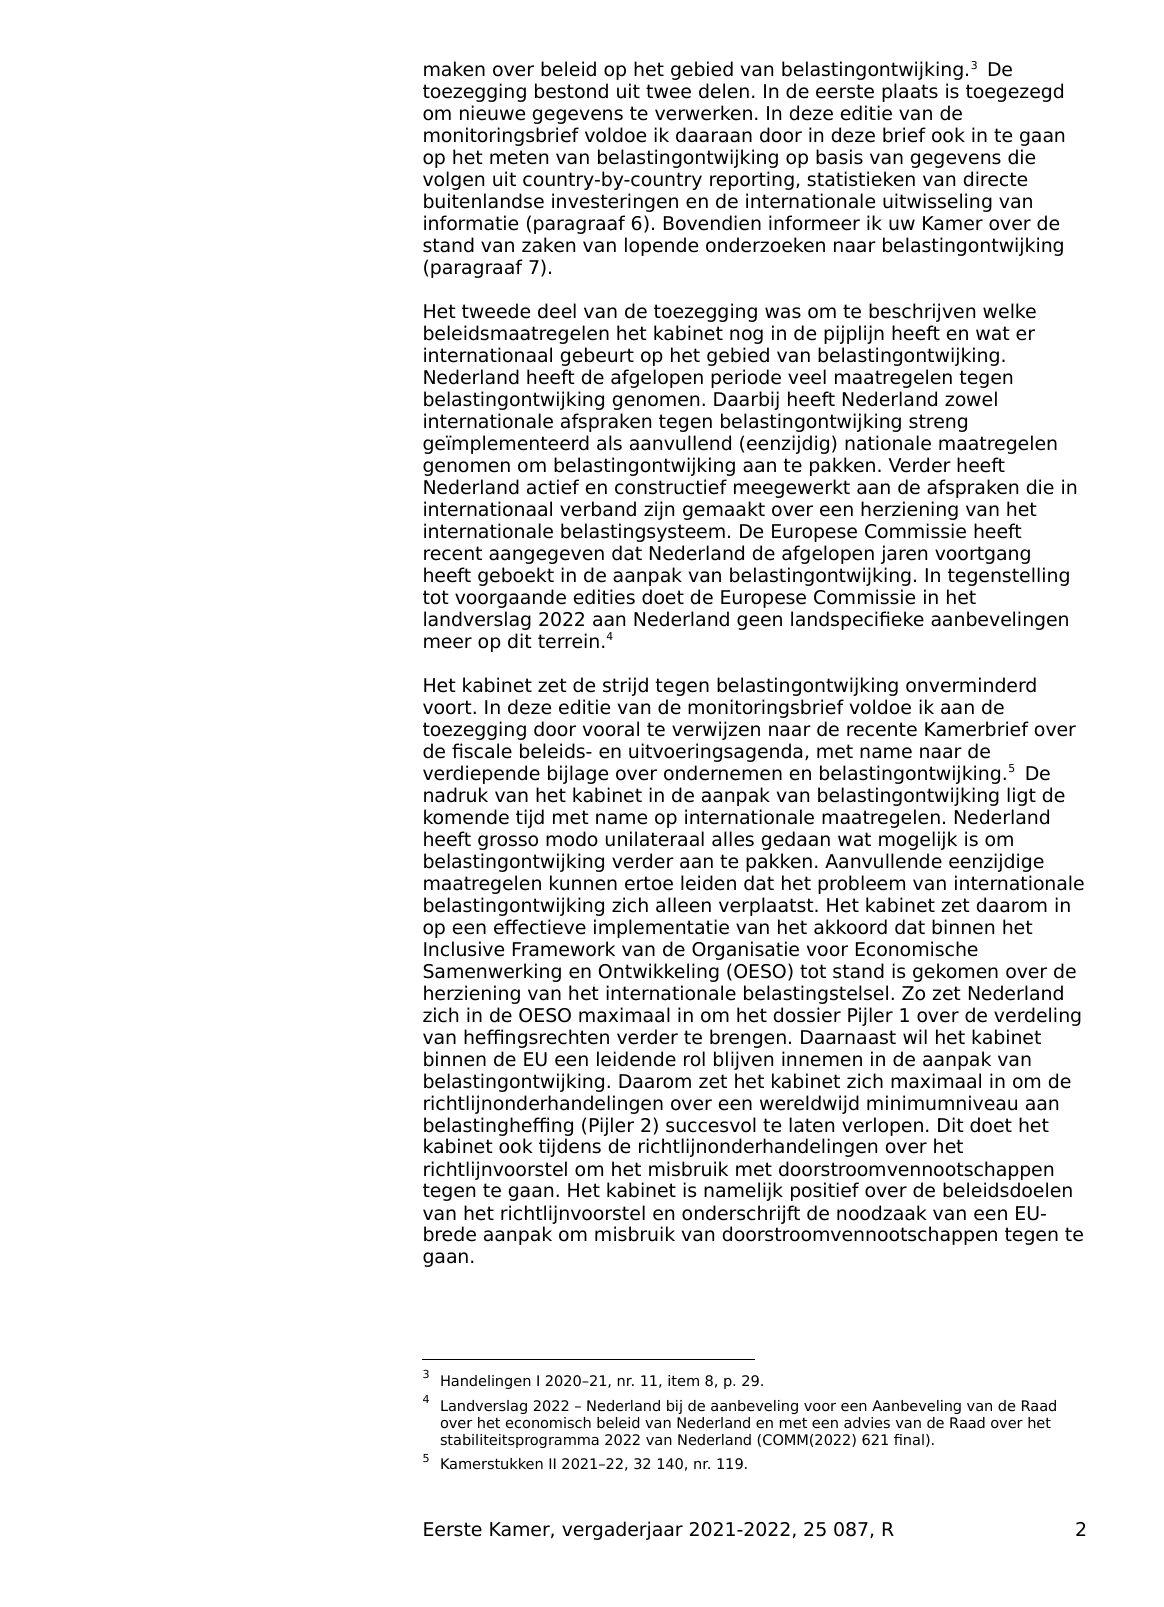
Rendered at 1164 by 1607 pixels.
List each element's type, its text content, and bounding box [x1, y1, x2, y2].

text Landverslag 2022 – Nederland bij de aanbeveling voor een Aanbeveling van de Raad over het economisch beleid van Nederland en met een advies van de Raad over het stabiliteitsprogramma 2022 van Nederland (COMM(2022) 621 final). [422, 1393, 1087, 1449]
text Het kabinet zet de strijd tegen belastingontwijking onverminderd voort. In deze editie van de monitoringsbrief voldoe ik aan de toezegging door vooral te verwijzen naar de recente Kamerbrief over de fiscale beleids- en uitvoeringsagenda, met name naar de verdiepende bijlage over ondernemen en belastingontwijking. De nadruk van het kabinet in de aanpak van belastingontwijking ligt de komende tijd met name op internationale maatregelen. Nederland heeft grosso modo unilateraal alles gedaan wat mogelijk is om belastingontwijking verder aan te pakken. Aanvullende eenzijdige maatregelen kunnen ertoe leiden dat het probleem van internationale belastingontwijking zich alleen verplaatst. Het kabinet zet daarom in op een effectieve implementatie van het akkoord dat binnen het Inclusive Framework van de Organisatie voor Economische Samenwerking en Ontwikkeling (OESO) tot stand is gekomen over de herziening van het internationale belastingstelsel. Zo zet Nederland zich in de OESO maximaal in om het dossier Pijler 1 over de verdeling van heffingsrechten verder te brengen. Daarnaast wil het kabinet binnen de EU een leidende rol blijven innemen in de aanpak van belastingontwijking. Daarom zet het kabinet zich maximaal in om de richtlijnonderhandelingen over een wereldwijd minimumniveau aan belastingheffing (Pijler 2) succesvol te laten verlopen. Dit doet het kabinet ook tijdens de richtlijnonderhandelingen over het richtlijnvoorstel om het misbruik met doorstroomvennootschappen tegen te gaan. Het kabinet is namelijk positief over de beleidsdoelen van het richtlijnvoorstel en onderschrijft de noodzaak van een EU-brede aanpak om misbruik van doorstroomvennootschappen tegen te gaan. [422, 675, 1087, 1268]
text maken over beleid op het gebied van belastingontwijking. De toezegging bestond uit twee delen. In de eerste plaats is toegezegd om nieuwe gegevens te verwerken. In deze editie van de monitoringsbrief voldoe ik daaraan door in deze brief ook in te gaan op het meten van belastingontwijking op basis van gegevens die volgen uit country-by-country reporting, statistieken van directe buitenlandse investeringen en de internationale uitwisseling van informatie (paragraaf 6). Bovendien informeer ik uw Kamer over de stand van zaken van lopende onderzoeken naar belastingontwijking (paragraaf 7). [422, 59, 1087, 279]
text Kamerstukken II 2021–22, 32 140, nr. 119. [422, 1452, 1087, 1474]
text Het tweede deel van de toezegging was om te beschrijven welke beleidsmaatregelen het kabinet nog in de pijplijn heeft en wat er internationaal gebeurt op het gebied van belastingontwijking. Nederland heeft de afgelopen periode veel maatregelen tegen belastingontwijking genomen. Daarbij heeft Nederland zowel internationale afspraken tegen belastingontwijking streng geïmplementeerd als aanvullend (eenzijdig) nationale maatregelen genomen om belastingontwijking aan te pakken. Verder heeft Nederland actief en constructief meegewerkt aan de afspraken die in internationaal verband zijn gemaakt over een herziening van het internationale belastingsysteem. De Europese Commissie heeft recent aangegeven dat Nederland de afgelopen jaren voortgang heeft geboekt in de aanpak van belastingontwijking. In tegenstelling tot voorgaande edities doet de Europese Commissie in het landverslag 2022 aan Nederland geen landspecifieke aanbevelingen meer op dit terrein. [422, 301, 1087, 653]
text Handelingen I 2020–21, nr. 11, item 8, p. 29. [422, 1368, 1087, 1391]
